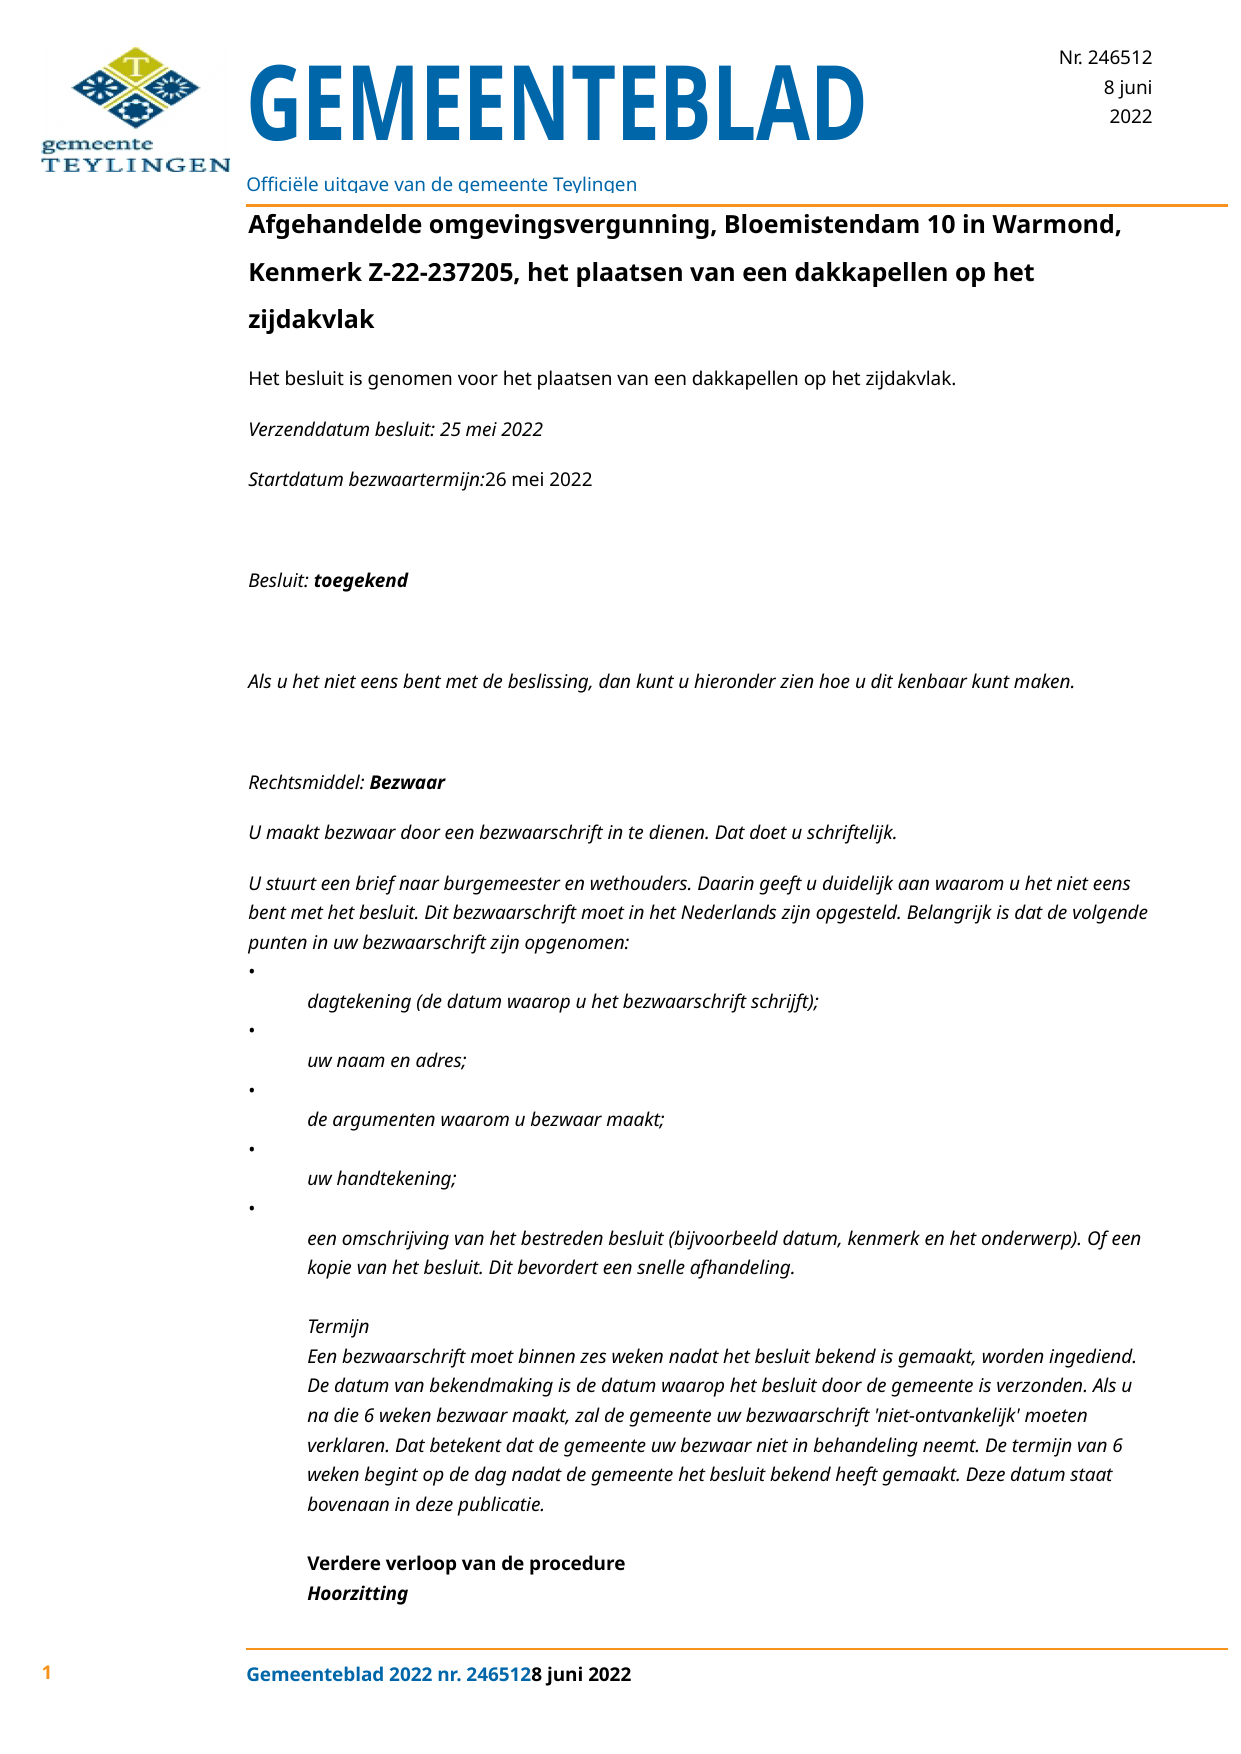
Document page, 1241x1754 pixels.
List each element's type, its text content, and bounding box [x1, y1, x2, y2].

list Verdere verloop van de procedure [248, 1550, 1152, 1576]
list een omschrijving van het bestreden besluit (bijvoorbeeld datum, kenmerk en het onderwerp). Of een kopie van het besluit. Dit bevordert een snelle afhandeling. [248, 1225, 1152, 1280]
text Besluit: toegekend [248, 567, 1152, 593]
text U maakt bezwaar door een bezwaarschrift in te dienen. Dat doet u schriftelijk. [248, 819, 1152, 845]
text Rechtsmiddel: Bezwaar [248, 769, 1152, 794]
text Als u het niet eens bent met de beslissing, dan kunt u hieronder zien hoe u dit kenbaar kunt maken. [248, 668, 1152, 694]
list dagtekening (de datum waarop u het bezwaarschrift schrijft); [248, 988, 1152, 1014]
text U stuurt een brief naar burgemeester en wethouders. Daarin geeft u duidelijk aan waarom u het niet eens bent met het besluit. Dit bezwaarschrift moet in het Nederlands zijn opgesteld. Belangrijk is dat de volgende punten in uw bezwaarschrift zijn opgenomen: [248, 870, 1152, 954]
list Een bezwaarschrift moet binnen zes weken nadat het besluit bekend is gemaakt, worden ingediend. De datum van bekendmaking is de datum waarop het besluit door de gemeente is verzonden. Als u na die 6 weken bezwaar maakt, zal de gemeente uw bezwaarschrift 'niet-ontvankelijk' moeten verklaren. Dat betekent dat de gemeente uw bezwaar niet in behandeling neemt. De termijn van 6 weken begint op de dag nadat de gemeente het besluit bekend heeft gemaakt. Deze datum staat bovenaan in deze publicatie. [248, 1343, 1152, 1517]
list Hoorzitting [248, 1580, 1152, 1605]
list uw handtekening; [248, 1166, 1152, 1191]
list Termijn [248, 1313, 1152, 1339]
picture [41, 47, 231, 172]
list de argumenten waarom u bezwaar maakt; [248, 1106, 1152, 1132]
text Verzenddatum besluit: 25 mei 2022 [248, 416, 1152, 442]
text Startdatum bezwaartermijn:26 mei 2022 [248, 466, 1152, 492]
text Het besluit is genomen voor het plaatsen van een dakkapellen op het zijdakvlak. [248, 366, 1152, 391]
text Afgehandelde omgevingsvergunning, Bloemistendam 10 in Warmond, Kenmerk Z-22-237205, het plaatsen van een dakkapellen op het zijdakvlak [248, 207, 1152, 336]
list uw naam en adres; [248, 1047, 1152, 1073]
